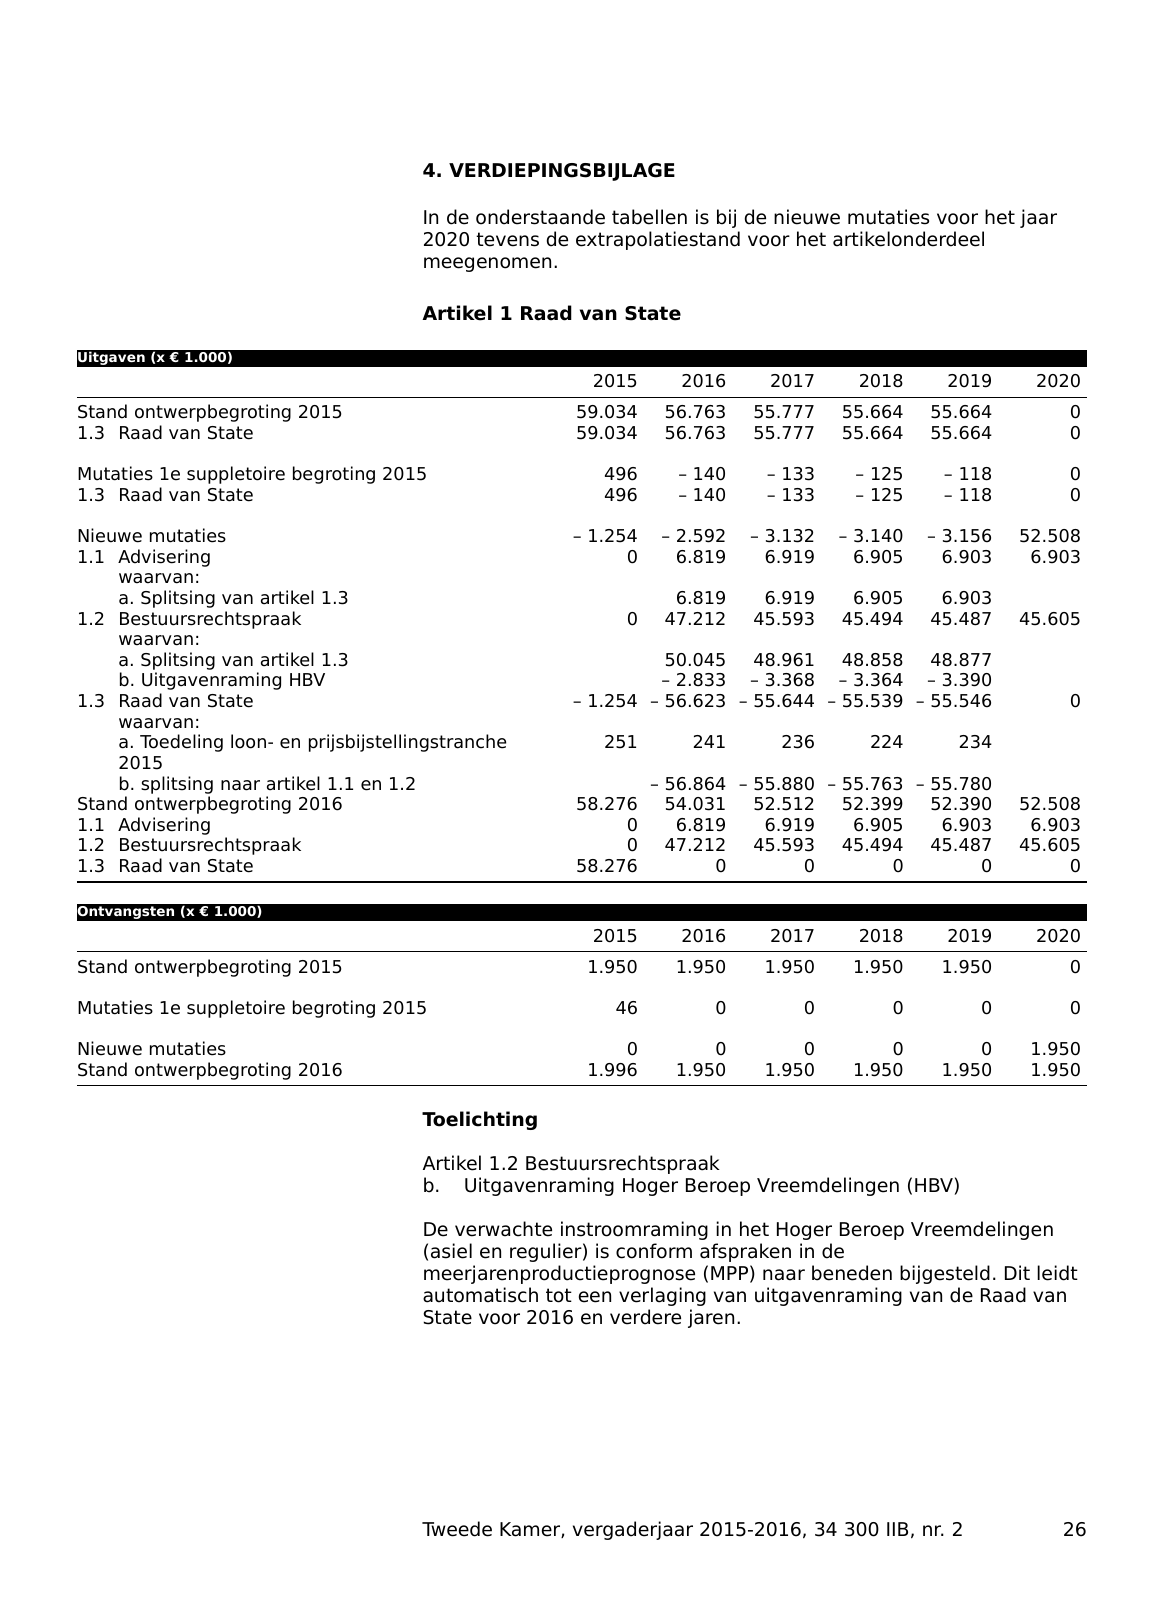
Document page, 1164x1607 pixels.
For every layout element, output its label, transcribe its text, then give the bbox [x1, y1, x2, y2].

table_cell 496 [555, 464, 644, 485]
table_cell [112, 978, 555, 998]
table_cell 1.3 [77, 856, 112, 881]
table_cell – 56.623 [644, 691, 732, 712]
table_cell – 3.132 [732, 526, 821, 547]
table_cell [112, 444, 555, 464]
table_cell 45.605 [998, 835, 1087, 856]
table_cell 0 [998, 464, 1087, 485]
table_cell 1.996 [555, 1060, 644, 1085]
table_cell [555, 670, 644, 691]
table_cell 55.664 [909, 423, 998, 443]
table_cell waarvan: [112, 712, 555, 732]
table_cell b. splitsing naar artikel 1.1 en 1.2 [112, 774, 555, 794]
table_cell [77, 732, 112, 773]
table_cell [112, 921, 555, 951]
table_cell 1.1 [77, 547, 112, 567]
table_cell [909, 444, 998, 464]
table_cell [732, 567, 821, 588]
table_cell 55.664 [909, 398, 998, 423]
table_cell [112, 1019, 555, 1039]
table_cell [821, 1019, 909, 1039]
table_cell Bestuursrechtspraak [112, 609, 555, 629]
table_cell 2015 [555, 367, 644, 397]
table_cell – 1.254 [555, 691, 644, 712]
table_cell 2018 [821, 921, 909, 951]
table_cell – 55.539 [821, 691, 909, 712]
table_cell 0 [555, 835, 644, 856]
table_cell 54.031 [644, 794, 732, 815]
table_cell – 140 [644, 485, 732, 505]
table_cell – 55.880 [732, 774, 821, 794]
table_cell – 2.592 [644, 526, 732, 547]
table_cell 6.819 [644, 588, 732, 608]
table_cell – 55.644 [732, 691, 821, 712]
table_cell [998, 774, 1087, 794]
table_cell [821, 978, 909, 998]
table_cell 55.664 [821, 398, 909, 423]
table_cell – 3.390 [909, 670, 998, 691]
table_cell – 133 [732, 464, 821, 485]
table_cell 1.950 [909, 952, 998, 977]
table_cell [732, 505, 821, 526]
table_cell 1.3 [77, 423, 112, 443]
table_cell 6.905 [821, 547, 909, 567]
table_cell 224 [821, 732, 909, 773]
table_cell 45.593 [732, 835, 821, 856]
table_cell [112, 505, 555, 526]
table_cell 52.508 [998, 794, 1087, 815]
table_cell 1.2 [77, 609, 112, 629]
table_cell Raad van State [112, 485, 555, 505]
table_cell [77, 921, 112, 951]
table_cell 48.858 [821, 650, 909, 670]
table_cell [77, 978, 112, 998]
table_cell [821, 712, 909, 732]
table_cell [644, 505, 732, 526]
table_cell 0 [821, 856, 909, 881]
table_cell 1.950 [909, 1060, 998, 1085]
table_cell [821, 629, 909, 650]
table_cell 2017 [732, 367, 821, 397]
table_cell 6.903 [998, 815, 1087, 835]
table_cell Raad van State [112, 856, 555, 881]
table_cell [732, 444, 821, 464]
table_cell 0 [998, 398, 1087, 423]
table_cell 45.605 [998, 609, 1087, 629]
table_cell [555, 588, 644, 608]
table_cell Nieuwe mutaties [77, 1039, 555, 1060]
table_cell 45.487 [909, 609, 998, 629]
table_cell 241 [644, 732, 732, 773]
table_cell 48.877 [909, 650, 998, 670]
table_cell Stand ontwerpbegroting 2015 [77, 952, 555, 977]
table_cell [998, 732, 1087, 773]
table_cell a. Splitsing van artikel 1.3 [112, 588, 555, 608]
table_cell [77, 444, 112, 464]
text In de onderstaande tabellen is bij de nieuwe mutaties voor het jaar 2020 tevens de extrapolatiestand voor het artikelonderdeel meegenomen. [422, 207, 1087, 273]
table_cell [77, 712, 112, 732]
table_cell [909, 1019, 998, 1039]
table_cell 1.950 [644, 952, 732, 977]
table_cell 496 [555, 485, 644, 505]
table_cell [998, 650, 1087, 670]
table_cell – 1.254 [555, 526, 644, 547]
table_cell [998, 567, 1087, 588]
table_header Uitgaven (x € 1.000) [77, 350, 1087, 366]
table_cell 0 [732, 856, 821, 881]
table_cell 52.399 [821, 794, 909, 815]
table_cell [998, 1019, 1087, 1039]
table_cell [77, 629, 112, 650]
table_cell Nieuwe mutaties [77, 526, 555, 547]
table_cell Raad van State [112, 691, 555, 712]
table_cell [909, 505, 998, 526]
table_cell 6.905 [821, 588, 909, 608]
text b. Uitgavenraming Hoger Beroep Vreemdelingen (HBV) [422, 1174, 1087, 1197]
table_cell [77, 567, 112, 588]
table_cell [77, 588, 112, 608]
table_cell 0 [909, 856, 998, 881]
table_cell 2016 [644, 367, 732, 397]
table_cell a. Toedeling loon- en prijsbijstellingstranche 2015 [112, 732, 555, 773]
table_cell Mutaties 1e suppletoire begroting 2015 [77, 464, 555, 485]
table_cell [644, 444, 732, 464]
table_cell Stand ontwerpbegroting 2015 [77, 398, 555, 423]
table_cell waarvan: [112, 567, 555, 588]
table_cell 1.3 [77, 691, 112, 712]
table_cell [998, 505, 1087, 526]
table_cell [555, 650, 644, 670]
table_cell 6.919 [732, 815, 821, 835]
table_cell 1.950 [732, 952, 821, 977]
table_cell – 56.864 [644, 774, 732, 794]
table_cell – 125 [821, 485, 909, 505]
table_cell 6.919 [732, 588, 821, 608]
table_cell [555, 444, 644, 464]
table_cell [821, 567, 909, 588]
table_cell – 55.780 [909, 774, 998, 794]
table_cell [555, 1019, 644, 1039]
table_cell 52.390 [909, 794, 998, 815]
table_cell [821, 444, 909, 464]
table_cell [644, 978, 732, 998]
table_cell [998, 444, 1087, 464]
table_cell 0 [909, 998, 998, 1019]
table_cell a. Splitsing van artikel 1.3 [112, 650, 555, 670]
table_cell 55.664 [821, 423, 909, 443]
table_cell [732, 1019, 821, 1039]
table_cell 6.905 [821, 815, 909, 835]
table_cell 2019 [909, 367, 998, 397]
subtitle 4. VERDIEPINGSBIJLAGE [422, 160, 1087, 182]
table_cell 45.494 [821, 835, 909, 856]
table_cell 6.903 [909, 588, 998, 608]
table_cell 56.763 [644, 423, 732, 443]
table_cell [555, 567, 644, 588]
table_cell 55.777 [732, 423, 821, 443]
table_cell Advisering [112, 815, 555, 835]
table_cell [998, 670, 1087, 691]
table_cell [644, 567, 732, 588]
table_cell – 125 [821, 464, 909, 485]
table_cell 0 [644, 856, 732, 881]
subtitle Artikel 1.2 Bestuursrechtspraak [422, 1153, 1087, 1174]
table_cell Advisering [112, 547, 555, 567]
table_cell – 118 [909, 464, 998, 485]
subtitle Toelichting [422, 1108, 1087, 1130]
table_cell [77, 670, 112, 691]
table_cell 6.819 [644, 815, 732, 835]
table_cell 1.950 [555, 952, 644, 977]
table_cell 6.819 [644, 547, 732, 567]
table_cell 1.2 [77, 835, 112, 856]
table_cell [77, 367, 112, 397]
table_cell 1.950 [821, 1060, 909, 1085]
table_cell 50.045 [644, 650, 732, 670]
table_cell 0 [555, 815, 644, 835]
table_cell [77, 505, 112, 526]
table_cell – 140 [644, 464, 732, 485]
table_cell Stand ontwerpbegroting 2016 [77, 1060, 555, 1085]
table_cell [644, 712, 732, 732]
table_cell 0 [998, 952, 1087, 977]
table_cell 0 [555, 609, 644, 629]
table_cell 0 [821, 1039, 909, 1060]
table_cell 236 [732, 732, 821, 773]
table_cell – 2.833 [644, 670, 732, 691]
table_cell [112, 367, 555, 397]
table_cell [77, 650, 112, 670]
table_cell – 3.368 [732, 670, 821, 691]
table_cell 1.950 [998, 1039, 1087, 1060]
table_cell [732, 978, 821, 998]
table_cell 52.512 [732, 794, 821, 815]
table_cell – 55.763 [821, 774, 909, 794]
table_cell 48.961 [732, 650, 821, 670]
table_cell – 3.140 [821, 526, 909, 547]
table_cell 2020 [998, 921, 1087, 951]
table_cell [555, 712, 644, 732]
table_cell 2018 [821, 367, 909, 397]
table_cell – 3.156 [909, 526, 998, 547]
table_cell 1.1 [77, 815, 112, 835]
table_cell – 118 [909, 485, 998, 505]
table_cell 56.763 [644, 398, 732, 423]
table_cell [77, 774, 112, 794]
table_cell Bestuursrechtspraak [112, 835, 555, 856]
table_cell 0 [998, 998, 1087, 1019]
table_cell 6.919 [732, 547, 821, 567]
table_cell 6.903 [998, 547, 1087, 567]
table_cell 0 [998, 691, 1087, 712]
table_cell [644, 629, 732, 650]
table_cell 2016 [644, 921, 732, 951]
table_cell 251 [555, 732, 644, 773]
table_cell waarvan: [112, 629, 555, 650]
table_cell 1.3 [77, 485, 112, 505]
table_cell 2020 [998, 367, 1087, 397]
table_cell 0 [555, 1039, 644, 1060]
table_cell 0 [555, 547, 644, 567]
table_cell [555, 774, 644, 794]
table_cell 2015 [555, 921, 644, 951]
table_cell 0 [998, 423, 1087, 443]
table_cell [555, 505, 644, 526]
table_cell [998, 588, 1087, 608]
table_cell – 55.546 [909, 691, 998, 712]
text De verwachte instroomraming in het Hoger Beroep Vreemdelingen (asiel en regulier) is conform afspraken in de meerjarenproductieprognose (MPP) naar beneden bijgesteld. Dit leidt automatisch tot een verlaging van uitgavenraming van de Raad van State voor 2016 en verdere jaren. [422, 1219, 1087, 1329]
table_cell Raad van State [112, 423, 555, 443]
table_cell Stand ontwerpbegroting 2016 [77, 794, 555, 815]
table_cell 0 [909, 1039, 998, 1060]
table_cell 0 [732, 1039, 821, 1060]
table_cell 58.276 [555, 856, 644, 881]
subtitle Artikel 1 Raad van State [422, 303, 1087, 325]
table_header Ontvangsten (x € 1.000) [77, 904, 1087, 920]
table_cell 59.034 [555, 423, 644, 443]
table_cell 6.903 [909, 547, 998, 567]
table_cell 2019 [909, 921, 998, 951]
table_cell [732, 629, 821, 650]
table_cell [555, 629, 644, 650]
table_cell b. Uitgavenraming HBV [112, 670, 555, 691]
table_cell [998, 978, 1087, 998]
table_cell 1.950 [821, 952, 909, 977]
table_cell 45.593 [732, 609, 821, 629]
table_cell 0 [644, 1039, 732, 1060]
table_cell [555, 978, 644, 998]
table_cell – 133 [732, 485, 821, 505]
table_cell 0 [732, 998, 821, 1019]
table_cell 1.950 [644, 1060, 732, 1085]
table_cell 58.276 [555, 794, 644, 815]
table_cell 45.487 [909, 835, 998, 856]
table_cell [909, 629, 998, 650]
table_cell [998, 712, 1087, 732]
table_cell 2017 [732, 921, 821, 951]
table_cell [909, 712, 998, 732]
table_cell [77, 1019, 112, 1039]
table_cell [644, 1019, 732, 1039]
table_cell 0 [821, 998, 909, 1019]
table_cell – 3.364 [821, 670, 909, 691]
table_cell 0 [644, 998, 732, 1019]
table_cell [909, 567, 998, 588]
table_cell 45.494 [821, 609, 909, 629]
table_cell 0 [998, 485, 1087, 505]
table_cell 55.777 [732, 398, 821, 423]
table_cell 59.034 [555, 398, 644, 423]
table_cell 46 [555, 998, 644, 1019]
table_cell [821, 505, 909, 526]
table_cell 47.212 [644, 835, 732, 856]
table_cell [732, 712, 821, 732]
table_cell Mutaties 1e suppletoire begroting 2015 [77, 998, 555, 1019]
table_cell 6.903 [909, 815, 998, 835]
table_cell 52.508 [998, 526, 1087, 547]
table_cell 0 [998, 856, 1087, 881]
table_cell [909, 978, 998, 998]
table_cell 47.212 [644, 609, 732, 629]
table_cell [998, 629, 1087, 650]
table_cell 234 [909, 732, 998, 773]
table_cell 1.950 [732, 1060, 821, 1085]
table_cell 1.950 [998, 1060, 1087, 1085]
